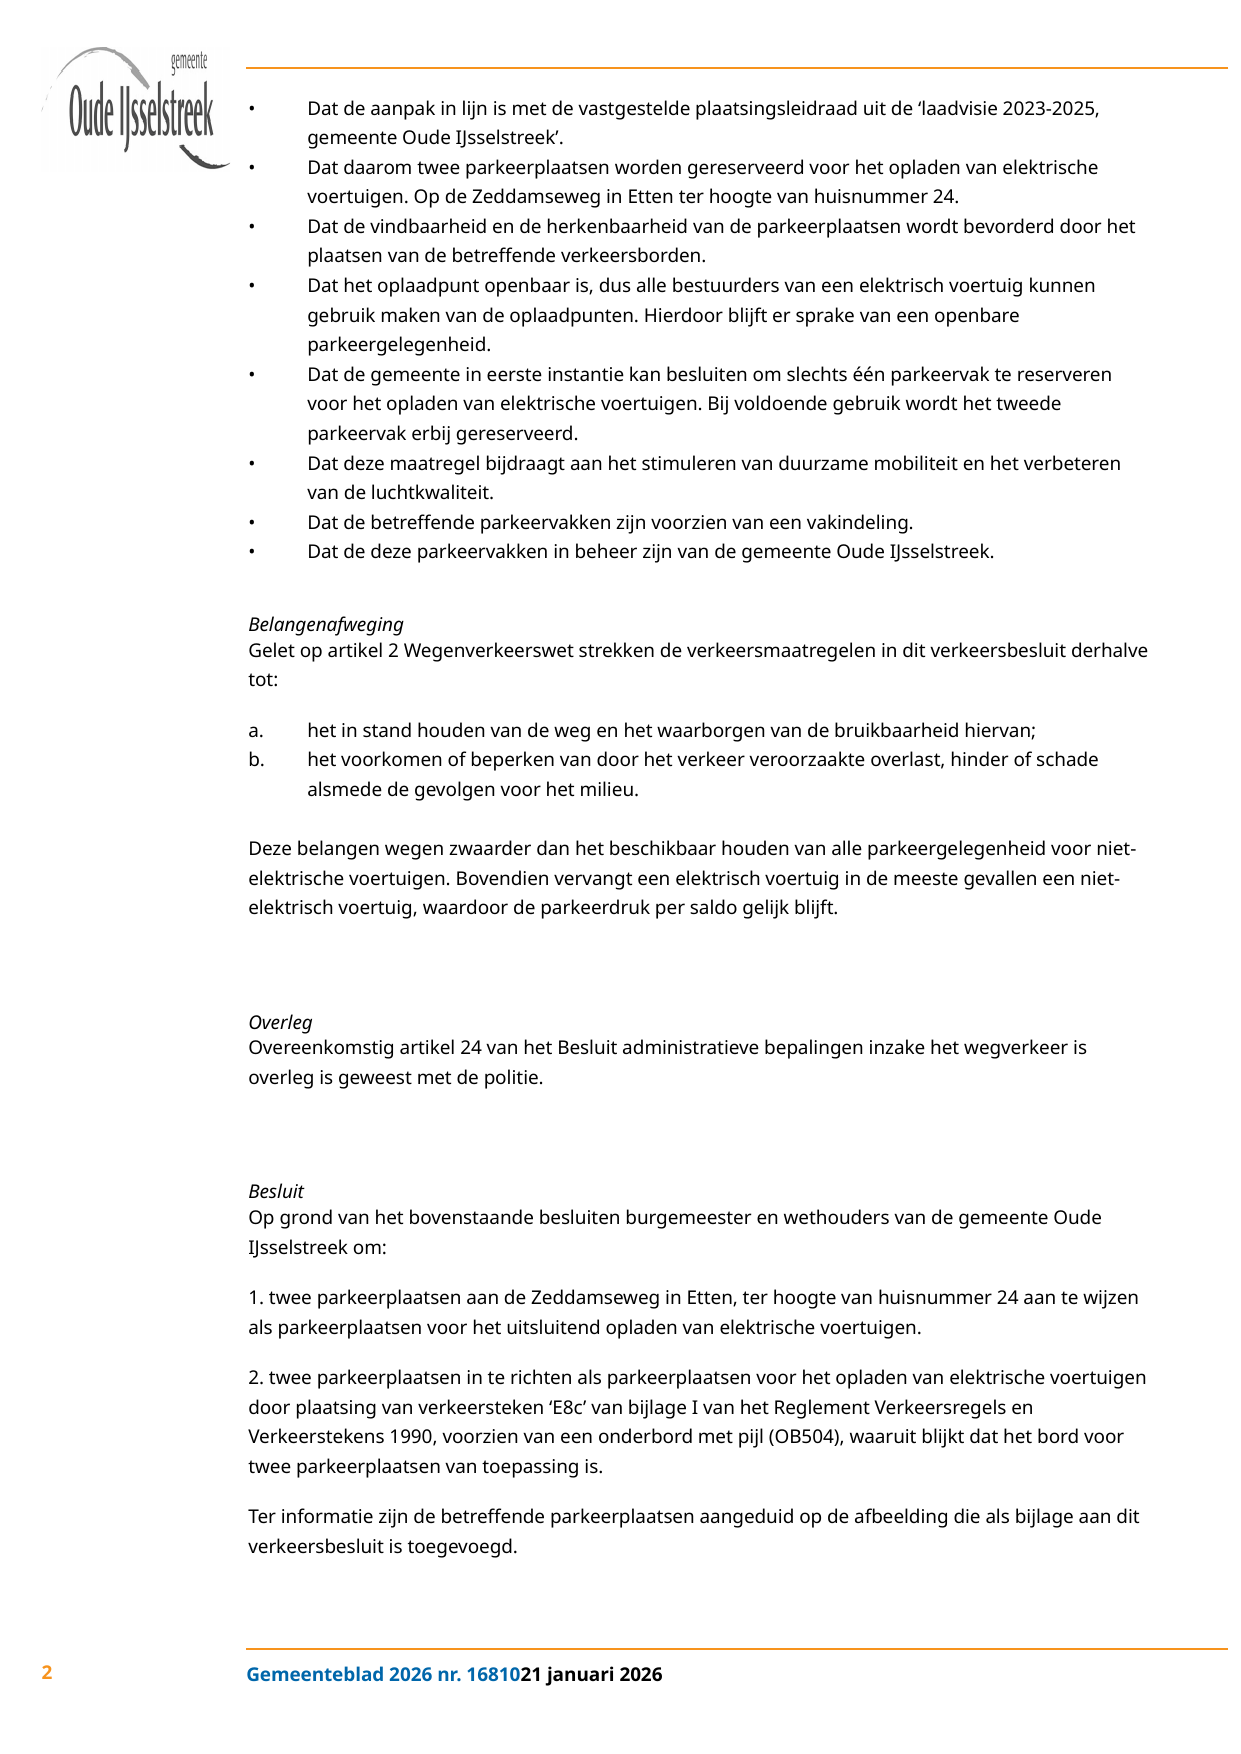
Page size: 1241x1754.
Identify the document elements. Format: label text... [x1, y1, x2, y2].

list Dat de aanpak in lijn is met de vastgestelde plaatsingsleidraad uit de ‘laadvisie 2023-2025, gemeente Oude IJsselstreek’. [248, 95, 1152, 150]
text 1. twee parkeerplaatsen aan de Zeddamseweg in Etten, ter hoogte van huisnummer 24 aan te wijzen als parkeerplaatsen voor het uitsluitend opladen van elektrische voertuigen. [248, 1284, 1152, 1339]
text Overeenkomstig artikel 24 van het Besluit administratieve bepalingen inzake het wegverkeer is overleg is geweest met de politie. [248, 1034, 1152, 1090]
picture [41, 47, 231, 172]
text 2. twee parkeerplaatsen in te richten als parkeerplaatsen voor het opladen van elektrische voertuigen door plaatsing van verkeersteken ‘E8c’ van bijlage I van het Reglement Verkeersregels en Verkeerstekens 1990, voorzien van een onderbord met pijl (OB504), waaruit blijkt dat het bord voor twee parkeerplaatsen van toepassing is. [248, 1364, 1152, 1479]
text Gelet op artikel 2 Wegenverkeerswet strekken de verkeersmaatregelen in dit verkeersbesluit derhalve tot: [248, 637, 1152, 692]
list het voorkomen of beperken van door het verkeer veroorzaakte overlast, hinder of schade alsmede de gevolgen voor het milieu. [248, 747, 1152, 802]
list het in stand houden van de weg en het waarborgen van de bruikbaarheid hiervan; [248, 717, 1152, 743]
list Dat de gemeente in eerste instantie kan besluiten om slechts één parkeervak te reserveren voor het opladen van elektrische voertuigen. Bij voldoende gebruik wordt het tweede parkeervak erbij gereserveerd. [248, 361, 1152, 446]
text Deze belangen wegen zwaarder dan het beschikbaar houden van alle parkeergelegenheid voor niet-elektrische voertuigen. Bovendien vervangt een elektrisch voertuig in de meeste gevallen een niet-elektrisch voertuig, waardoor de parkeerdruk per saldo gelijk blijft. [248, 835, 1152, 920]
list Dat deze maatregel bijdraagt aan het stimuleren van duurzame mobiliteit en het verbeteren van de luchtkwaliteit. [248, 450, 1152, 505]
text Besluit [248, 1178, 1152, 1204]
list Dat daarom twee parkeerplaatsen worden gereserveerd voor het opladen van elektrische voertuigen. Op de Zeddamseweg in Etten ter hoogte van huisnummer 24. [248, 154, 1152, 209]
text Overleg [248, 1009, 1152, 1034]
list Dat het oplaadpunt openbaar is, dus alle bestuurders van een elektrisch voertuig kunnen gebruik maken van de oplaadpunten. Hierdoor blijft er sprake van een openbare parkeergelegenheid. [248, 272, 1152, 357]
text Belangenafweging [248, 611, 1152, 637]
list Dat de vindbaarheid en de herkenbaarheid van de parkeerplaatsen wordt bevorderd door het plaatsen van de betreffende verkeersborden. [248, 213, 1152, 268]
text Op grond van het bovenstaande besluiten burgemeester en wethouders van de gemeente Oude IJsselstreek om: [248, 1204, 1152, 1259]
text Ter informatie zijn de betreffende parkeerplaatsen aangeduid op de afbeelding die als bijlage aan dit verkeersbesluit is toegevoegd. [248, 1503, 1152, 1559]
list Dat de betreffende parkeervakken zijn voorzien van een vakindeling. [248, 509, 1152, 535]
list Dat de deze parkeervakken in beheer zijn van de gemeente Oude IJsselstreek. [248, 538, 1152, 564]
